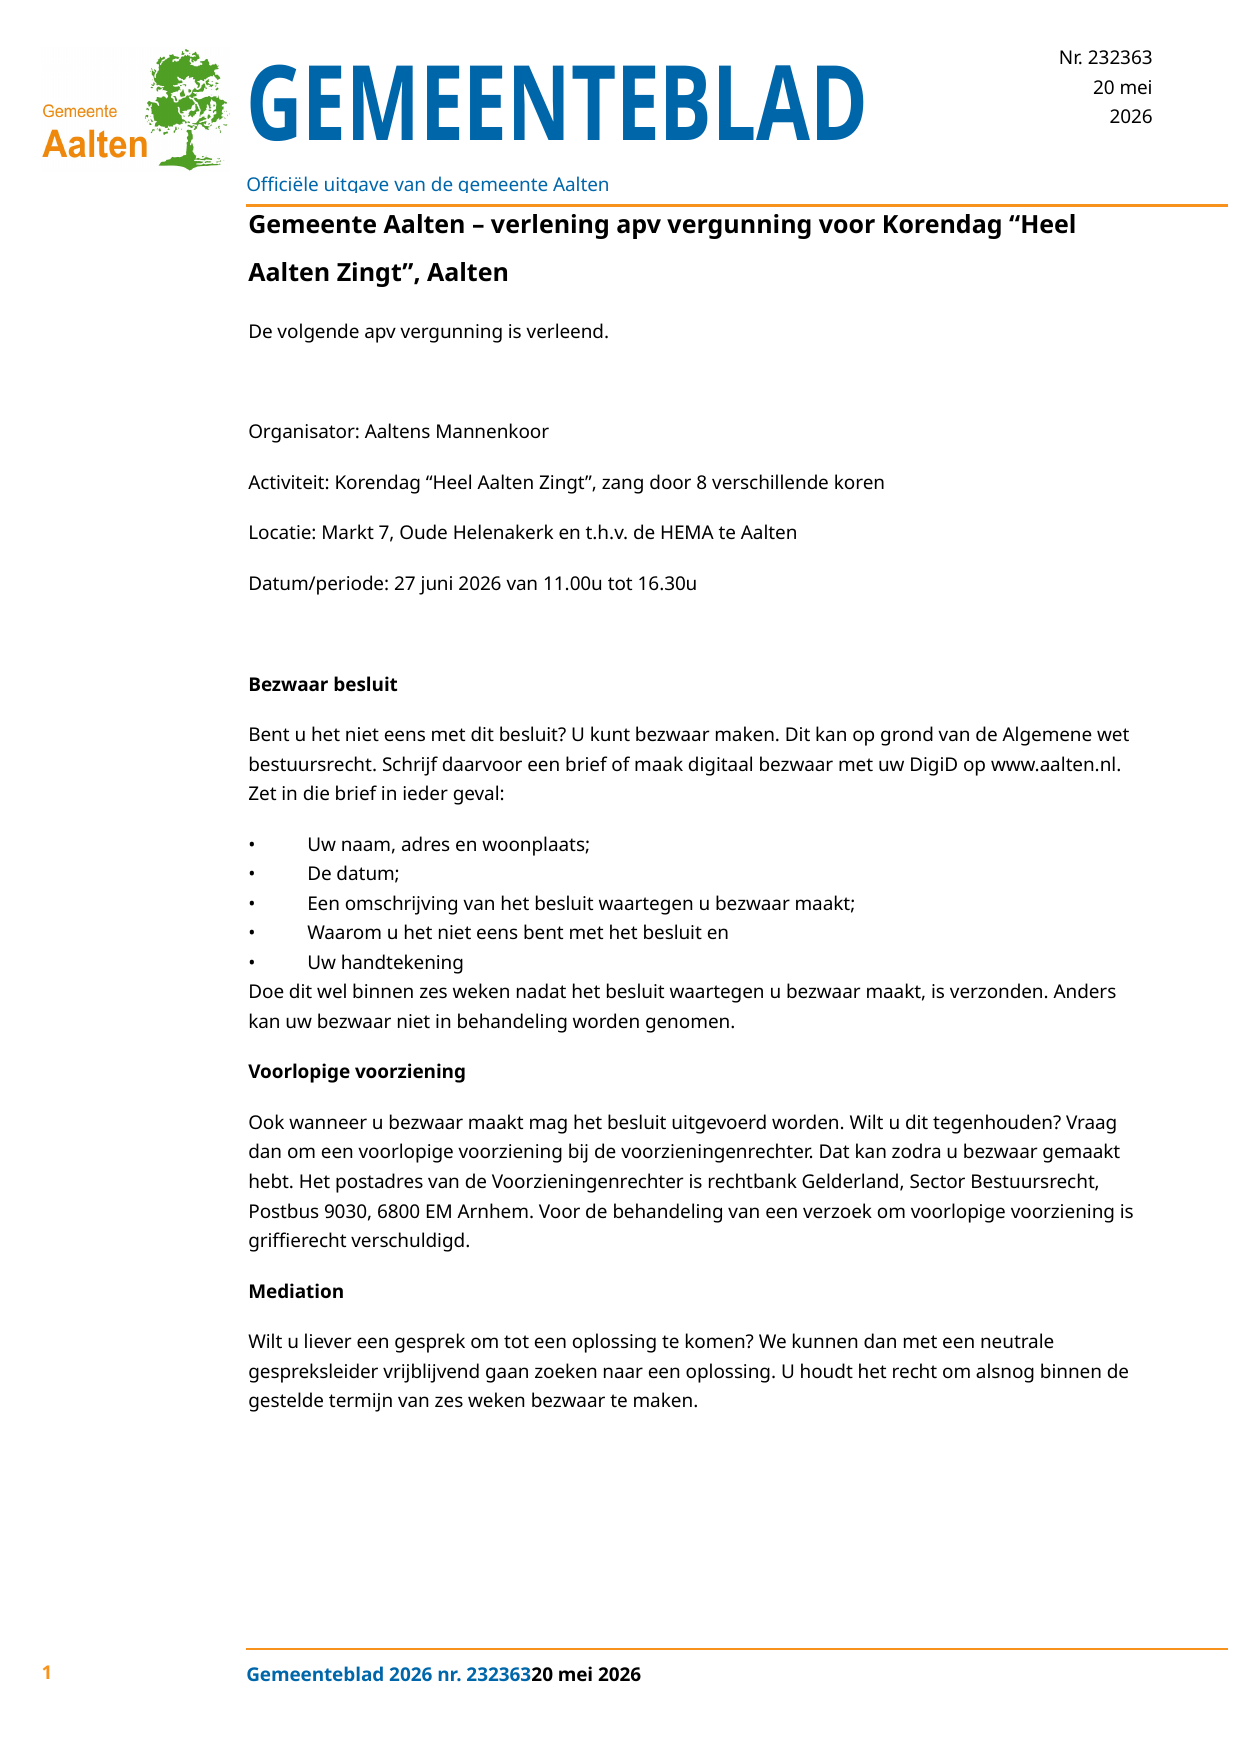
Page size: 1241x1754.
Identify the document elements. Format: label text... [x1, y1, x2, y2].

list Waarom u het niet eens bent met het besluit en [248, 919, 1152, 945]
text Voorlopige voorziening [248, 1059, 1152, 1084]
text Locatie: Markt 7, Oude Helenakerk en t.h.v. de HEMA te Aalten [248, 519, 1152, 545]
picture [41, 47, 231, 172]
text Wilt u liever een gesprek om tot een oplossing te komen? We kunnen dan met een neutrale gespreksleider vrijblijvend gaan zoeken naar een oplossing. U houdt het recht om alsnog binnen de gestelde termijn van zes weken bezwaar te maken. [248, 1328, 1152, 1413]
text Doe dit wel binnen zes weken nadat het besluit waartegen u bezwaar maakt, is verzonden. Anders kan uw bezwaar niet in behandeling worden genomen. [248, 979, 1152, 1034]
list De datum; [248, 860, 1152, 886]
text Bezwaar besluit [248, 671, 1152, 697]
text Activiteit: Korendag “Heel Aalten Zingt”, zang door 8 verschillende koren [248, 469, 1152, 495]
text Bent u het niet eens met dit besluit? U kunt bezwaar maken. Dit kan op grond van de Algemene wet bestuursrecht. Schrijf daarvoor een brief of maak digitaal bezwaar met uw DigiD op www.aalten.nl. Zet in die brief in ieder geval: [248, 721, 1152, 806]
list Uw naam, adres en woonplaats; [248, 831, 1152, 857]
text Mediation [248, 1278, 1152, 1304]
list Uw handtekening [248, 949, 1152, 975]
text De volgende apv vergunning is verleend. [248, 318, 1152, 344]
list Een omschrijving van het besluit waartegen u bezwaar maakt; [248, 890, 1152, 916]
text Gemeente Aalten – verlening apv vergunning voor Korendag “Heel Aalten Zingt”, Aalten [248, 207, 1152, 288]
text Organisator: Aaltens Mannenkoor [248, 419, 1152, 444]
text Datum/periode: 27 juni 2026 van 11.00u tot 16.30u [248, 570, 1152, 596]
text Ook wanneer u bezwaar maakt mag het besluit uitgevoerd worden. Wilt u dit tegenhouden? Vraag dan om een voorlopige voorziening bij de voorzieningenrechter. Dat kan zodra u bezwaar gemaakt hebt. Het postadres van de Voorzieningenrechter is rechtbank Gelderland, Sector Bestuursrecht, Postbus 9030, 6800 EM Arnhem. Voor de behandeling van een verzoek om voorlopige voorziening is griffierecht verschuldigd. [248, 1109, 1152, 1253]
